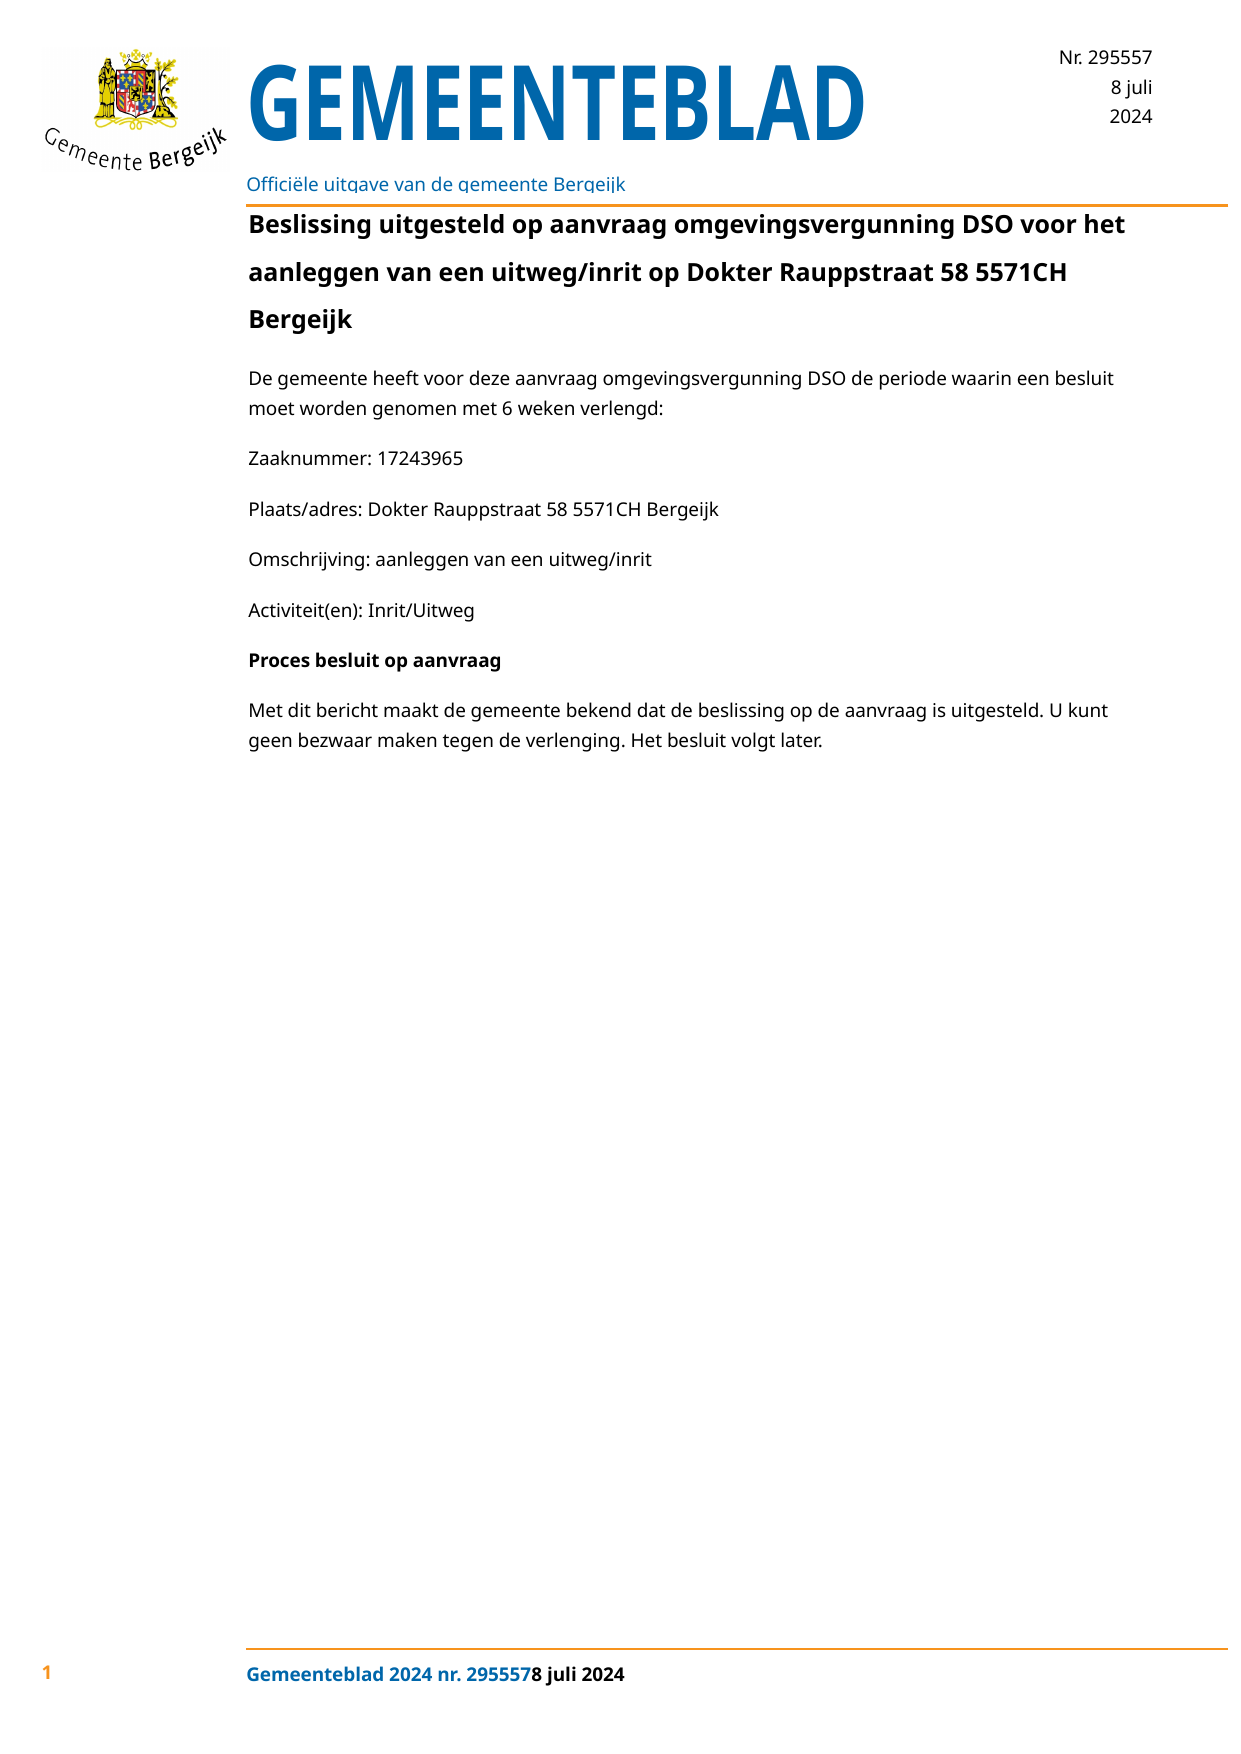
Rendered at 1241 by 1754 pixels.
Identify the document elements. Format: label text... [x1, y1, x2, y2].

picture [41, 47, 231, 172]
text Activiteit(en): Inrit/Uitweg [248, 597, 1152, 622]
text Omschrijving: aanleggen van een uitweg/inrit [248, 546, 1152, 572]
text Zaaknummer: 17243965 [248, 446, 1152, 471]
text Beslissing uitgesteld op aanvraag omgevingsvergunning DSO voor het aanleggen van een uitweg/inrit op Dokter Rauppstraat 58 5571CH Bergeijk [248, 207, 1152, 336]
text Proces besluit op aanvraag [248, 647, 1152, 673]
text Met dit bericht maakt de gemeente bekend dat de beslissing op de aanvraag is uitgesteld. U kunt geen bezwaar maken tegen de verlenging. Het besluit volgt later. [248, 698, 1152, 753]
text De gemeente heeft voor deze aanvraag omgevingsvergunning DSO de periode waarin een besluit moet worden genomen met 6 weken verlengd: [248, 366, 1152, 421]
text Plaats/adres: Dokter Rauppstraat 58 5571CH Bergeijk [248, 496, 1152, 522]
